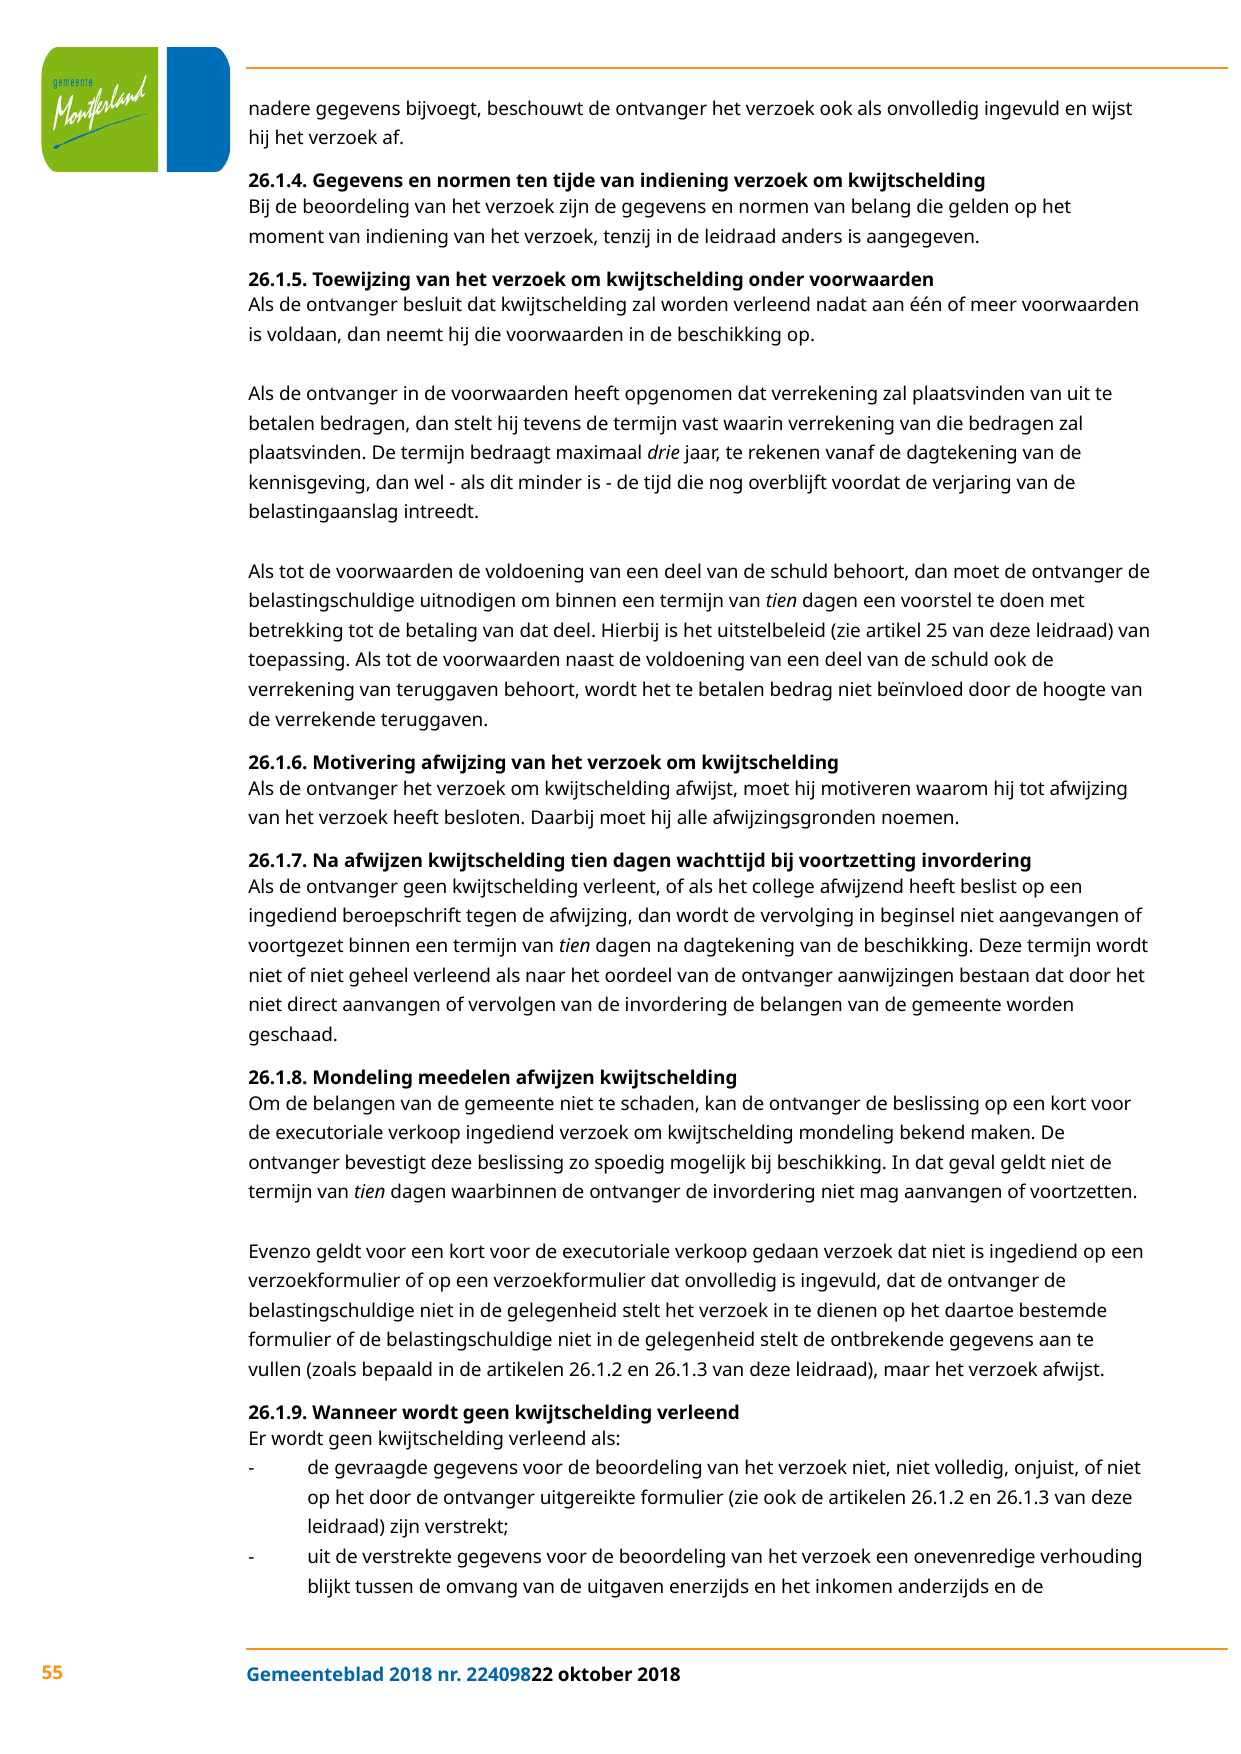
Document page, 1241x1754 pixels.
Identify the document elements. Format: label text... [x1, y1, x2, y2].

text nadere gegevens bijvoegt, beschouwt de ontvanger het verzoek ook als onvolledig ingevuld en wijst hij het verzoek af. [248, 95, 1152, 150]
text Om de belangen van de gemeente niet te schaden, kan de ontvanger de beslissing op een kort voor de executoriale verkoop ingediend verzoek om kwijtschelding mondeling bekend maken. De ontvanger bevestigt deze beslissing zo spoedig mogelijk bij beschikking. In dat geval geldt niet de termijn van tien dagen waarbinnen de ontvanger de invordering niet mag aanvangen of voortzetten. [248, 1090, 1152, 1204]
text 26.1.9. Wanneer wordt geen kwijtschelding verleend [248, 1399, 1152, 1425]
text 26.1.7. Na afwijzen kwijtschelding tien dagen wachttijd bij voortzetting invordering [248, 847, 1152, 873]
picture [41, 47, 231, 172]
text Er wordt geen kwijtschelding verleend als: [248, 1425, 1152, 1451]
text 26.1.6. Motivering afwijzing van het verzoek om kwijtschelding [248, 749, 1152, 775]
text Als de ontvanger geen kwijtschelding verleent, of als het college afwijzend heeft beslist op een ingediend beroepschrift tegen de afwijzing, dan wordt de vervolging in beginsel niet aangevangen of voortgezet binnen een termijn van tien dagen na dagtekening van de beschikking. Deze termijn wordt niet of niet geheel verleend als naar het oordeel van de ontvanger aanwijzingen bestaan dat door het niet direct aanvangen of vervolgen van de invordering de belangen van de gemeente worden geschaad. [248, 873, 1152, 1047]
text Als de ontvanger in de voorwaarden heeft opgenomen dat verrekening zal plaatsvinden van uit te betalen bedragen, dan stelt hij tevens de termijn vast waarin verrekening van die bedragen zal plaatsvinden. De termijn bedraagt maximaal drie jaar, te rekenen vanaf de dagtekening van de kennisgeving, dan wel - als dit minder is - de tijd die nog overblijft voordat de verjaring van de belastingaanslag intreedt. [248, 380, 1152, 524]
text Als de ontvanger besluit dat kwijtschelding zal worden verleend nadat aan één of meer voorwaarden is voldaan, dan neemt hij die voorwaarden in de beschikking op. [248, 292, 1152, 347]
text 26.1.4. Gegevens en normen ten tijde van indiening verzoek om kwijtschelding [248, 167, 1152, 193]
text Als tot de voorwaarden de voldoening van een deel van de schuld behoort, dan moet de ontvanger de belastingschuldige uitnodigen om binnen een termijn van tien dagen een voorstel te doen met betrekking tot de betaling van dat deel. Hierbij is het uitstelbeleid (zie artikel 25 van deze leidraad) van toepassing. Als tot de voorwaarden naast de voldoening van een deel van de schuld ook de verrekening van teruggaven behoort, wordt het te betalen bedrag niet beïnvloed door de hoogte van de verrekende teruggaven. [248, 558, 1152, 732]
list uit de verstrekte gegevens voor de beoordeling van het verzoek een onevenredige verhouding blijkt tussen de omvang van de uitgaven enerzijds en het inkomen anderzijds en de [248, 1543, 1152, 1599]
text 26.1.8. Mondeling meedelen afwijzen kwijtschelding [248, 1064, 1152, 1090]
text Bij de beoordeling van het verzoek zijn de gegevens en normen van belang die gelden op het moment van indiening van het verzoek, tenzij in de leidraad anders is aangegeven. [248, 193, 1152, 248]
text Als de ontvanger het verzoek om kwijtschelding afwijst, moet hij motiveren waarom hij tot afwijzing van het verzoek heeft besloten. Daarbij moet hij alle afwijzingsgronden noemen. [248, 775, 1152, 830]
text 26.1.5. Toewijzing van het verzoek om kwijtschelding onder voorwaarden [248, 266, 1152, 292]
list de gevraagde gegevens voor de beoordeling van het verzoek niet, niet volledig, onjuist, of niet op het door de ontvanger uitgereikte formulier (zie ook de artikelen 26.1.2 en 26.1.3 van deze leidraad) zijn verstrekt; [248, 1454, 1152, 1539]
text Evenzo geldt voor een kort voor de executoriale verkoop gedaan verzoek dat niet is ingediend op een verzoekformulier of op een verzoekformulier dat onvolledig is ingevuld, dat de ontvanger de belastingschuldige niet in de gelegenheid stelt het verzoek in te dienen op het daartoe bestemde formulier of de belastingschuldige niet in de gelegenheid stelt de ontbrekende gegevens aan te vullen (zoals bepaald in de artikelen 26.1.2 en 26.1.3 van deze leidraad), maar het verzoek afwijst. [248, 1238, 1152, 1382]
